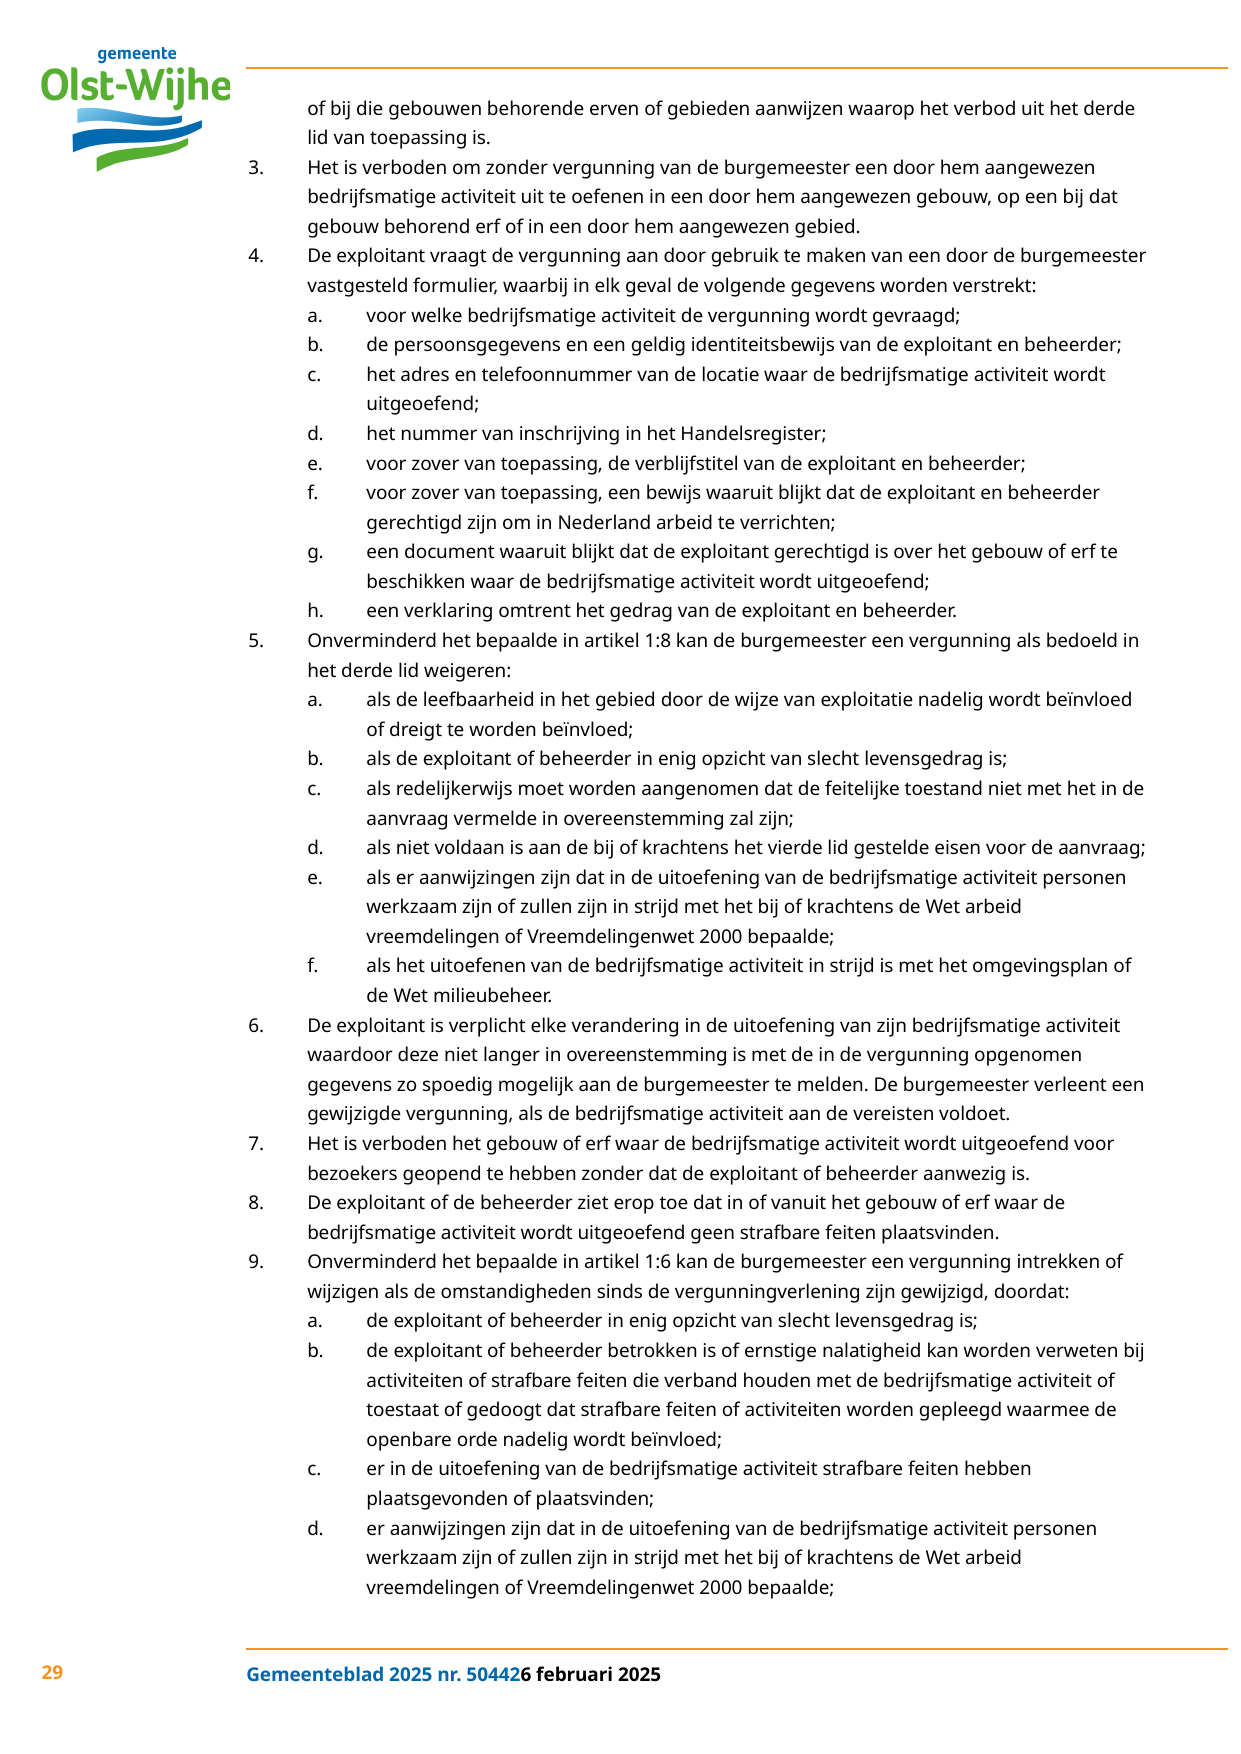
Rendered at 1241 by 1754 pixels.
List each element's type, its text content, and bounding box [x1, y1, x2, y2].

list als er aanwijzingen zijn dat in de uitoefening van de bedrijfsmatige activiteit personen werkzaam zijn of zullen zijn in strijd met het bij of krachtens de Wet arbeid vreemdelingen of Vreemdelingenwet 2000 bepaalde; [307, 864, 1152, 949]
list een document waaruit blijkt dat de exploitant gerechtigd is over het gebouw of erf te beschikken waar de bedrijfsmatige activiteit wordt uitgeoefend; [307, 538, 1152, 594]
list De exploitant is verplicht elke verandering in de uitoefening van zijn bedrijfsmatige activiteit waardoor deze niet langer in overeenstemming is met de in de vergunning opgenomen gegevens zo spoedig mogelijk aan de burgemeester te melden. De burgemeester verleent een gewijzigde vergunning, als de bedrijfsmatige activiteit aan de vereisten voldoet. [248, 1012, 1152, 1126]
list als de leefbaarheid in het gebied door de wijze van exploitatie nadelig wordt beïnvloed of dreigt te worden beïnvloed; [307, 686, 1152, 742]
list er aanwijzingen zijn dat in de uitoefening van de bedrijfsmatige activiteit personen werkzaam zijn of zullen zijn in strijd met het bij of krachtens de Wet arbeid vreemdelingen of Vreemdelingenwet 2000 bepaalde; [307, 1515, 1152, 1600]
list of bij die gebouwen behorende erven of gebieden aanwijzen waarop het verbod uit het derde lid van toepassing is. [248, 95, 1152, 150]
list er in de uitoefening van de bedrijfsmatige activiteit strafbare feiten hebben plaatsgevonden of plaatsvinden; [307, 1456, 1152, 1511]
list het nummer van inschrijving in het Handelsregister; [307, 420, 1152, 446]
list als redelijkerwijs moet worden aangenomen dat de feitelijke toestand niet met het in de aanvraag vermelde in overeenstemming zal zijn; [307, 775, 1152, 831]
list De exploitant of de beheerder ziet erop toe dat in of vanuit het gebouw of erf waar de bedrijfsmatige activiteit wordt uitgeoefend geen strafbare feiten plaatsvinden. [248, 1189, 1152, 1245]
list als het uitoefenen van de bedrijfsmatige activiteit in strijd is met het omgevingsplan of de Wet milieubeheer. [307, 953, 1152, 1008]
picture [41, 47, 231, 172]
list de exploitant of beheerder in enig opzicht van slecht levensgedrag is; [307, 1308, 1152, 1333]
list voor zover van toepassing, de verblijfstitel van de exploitant en beheerder; [307, 450, 1152, 476]
list Onverminderd het bepaalde in artikel 1:8 kan de burgemeester een vergunning als bedoeld in het derde lid weigeren: [248, 627, 1152, 683]
list het adres en telefoonnummer van de locatie waar de bedrijfsmatige activiteit wordt uitgeoefend; [307, 361, 1152, 416]
list een verklaring omtrent het gedrag van de exploitant en beheerder. [307, 598, 1152, 623]
list de persoonsgegevens en een geldig identiteitsbewijs van de exploitant en beheerder; [307, 331, 1152, 357]
list Het is verboden het gebouw of erf waar de bedrijfsmatige activiteit wordt uitgeoefend voor bezoekers geopend te hebben zonder dat de exploitant of beheerder aanwezig is. [248, 1130, 1152, 1186]
list Onverminderd het bepaalde in artikel 1:6 kan de burgemeester een vergunning intrekken of wijzigen als de omstandigheden sinds de vergunningverlening zijn gewijzigd, doordat: [248, 1248, 1152, 1304]
list voor welke bedrijfsmatige activiteit de vergunning wordt gevraagd; [307, 302, 1152, 328]
list De exploitant vraagt de vergunning aan door gebruik te maken van een door de burgemeester vastgesteld formulier, waarbij in elk geval de volgende gegevens worden verstrekt: [248, 243, 1152, 298]
list als de exploitant of beheerder in enig opzicht van slecht levensgedrag is; [307, 746, 1152, 771]
list Het is verboden om zonder vergunning van de burgemeester een door hem aangewezen bedrijfsmatige activiteit uit te oefenen in een door hem aangewezen gebouw, op een bij dat gebouw behorend erf of in een door hem aangewezen gebied. [248, 154, 1152, 239]
list de exploitant of beheerder betrokken is of ernstige nalatigheid kan worden verweten bij activiteiten of strafbare feiten die verband houden met de bedrijfsmatige activiteit of toestaat of gedoogt dat strafbare feiten of activiteiten worden gepleegd waarmee de openbare orde nadelig wordt beïnvloed; [307, 1337, 1152, 1452]
list als niet voldaan is aan de bij of krachtens het vierde lid gestelde eisen voor de aanvraag; [307, 834, 1152, 860]
list voor zover van toepassing, een bewijs waaruit blijkt dat de exploitant en beheerder gerechtigd zijn om in Nederland arbeid te verrichten; [307, 479, 1152, 535]
